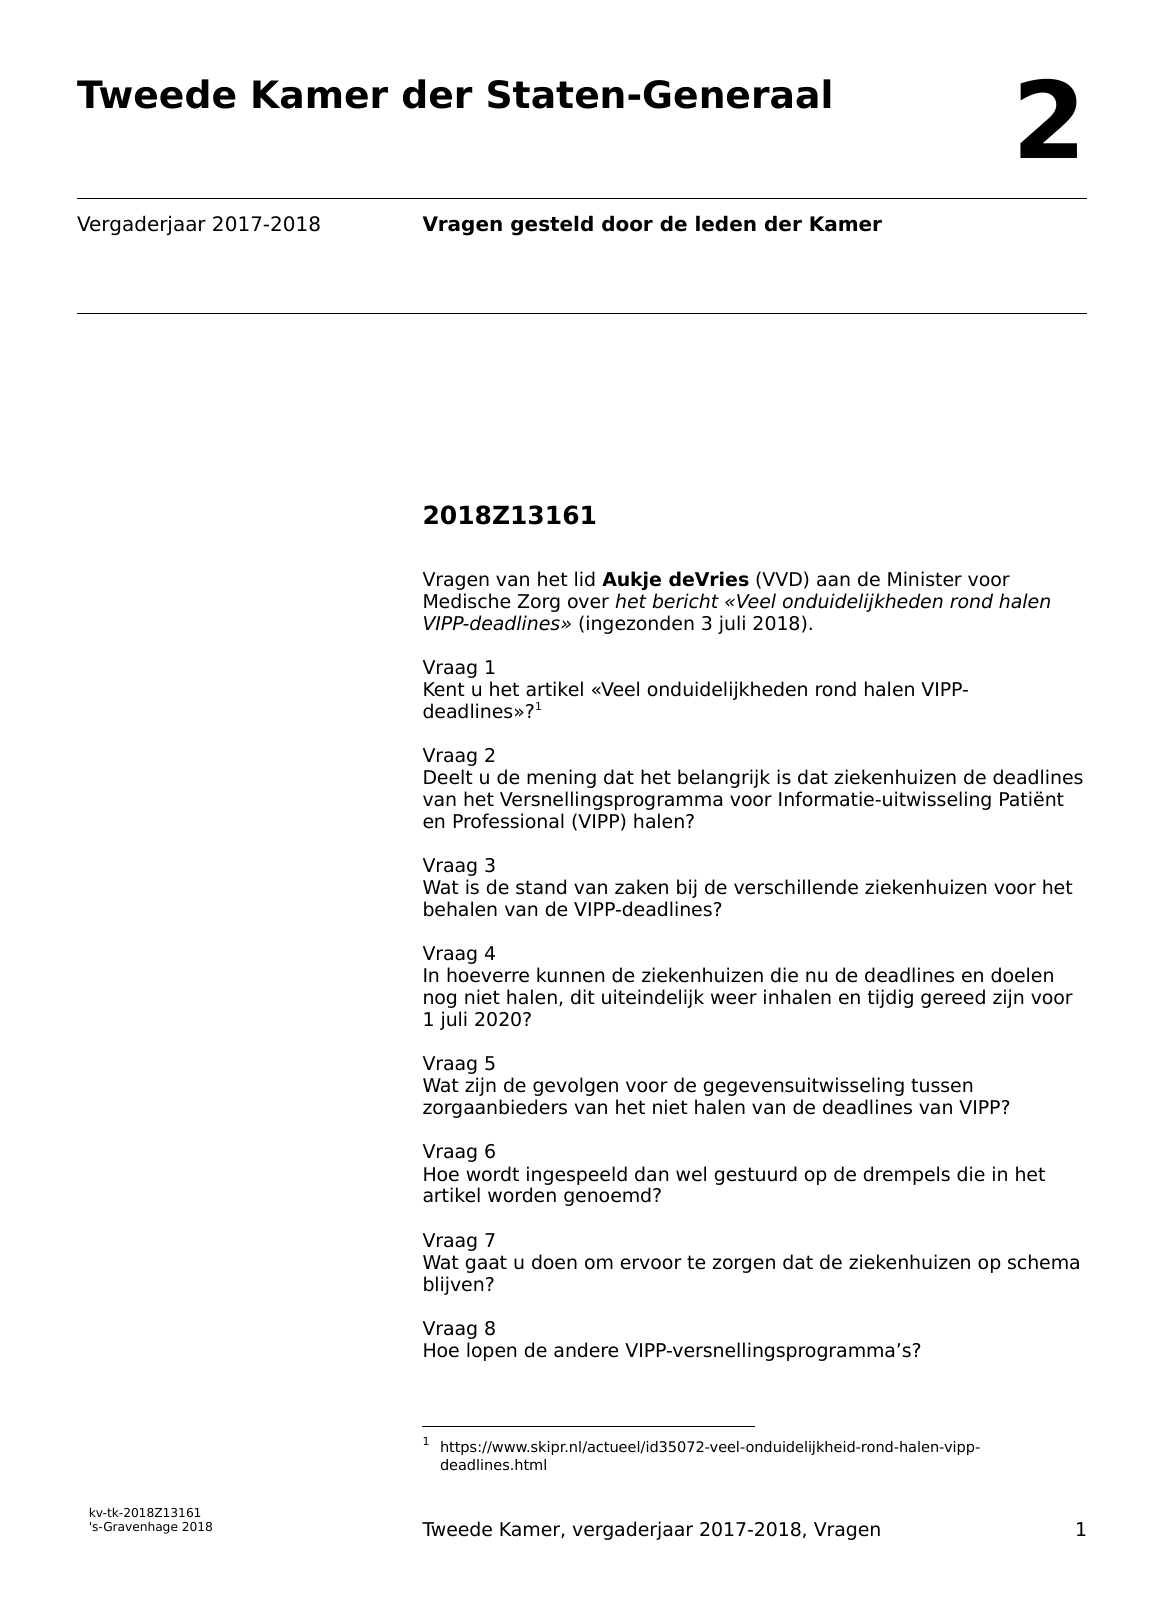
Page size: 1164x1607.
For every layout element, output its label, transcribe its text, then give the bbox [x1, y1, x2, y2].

text Vraag 4 [422, 943, 1087, 965]
table_header Tweede Kamer der Staten-Generaal [77, 59, 886, 198]
text Hoe wordt ingespeeld dan wel gestuurd op de drempels die in het artikel worden genoemd? [422, 1163, 1087, 1207]
text 's-Gravenhage 2018 [88, 1520, 323, 1534]
text 2018Z13161 [422, 501, 1087, 531]
text Wat zijn de gevolgen voor de gegevensuitwisseling tussen zorgaanbieders van het niet halen van de deadlines van VIPP? [422, 1075, 1087, 1119]
text Vraag 5 [422, 1053, 1087, 1075]
text Vraag 6 [422, 1141, 1087, 1163]
table_header 2 [886, 59, 1087, 198]
text Wat is de stand van zaken bij de verschillende ziekenhuizen voor het behalen van de VIPP-deadlines? [422, 877, 1087, 921]
text In hoeverre kunnen de ziekenhuizen die nu de deadlines en doelen nog niet halen, dit uiteindelijk weer inhalen en tijdig gereed zijn voor 1 juli 2020? [422, 965, 1087, 1031]
text Hoe lopen de andere VIPP-versnellingsprogramma’s? [422, 1340, 1087, 1362]
text Vraag 7 [422, 1229, 1087, 1252]
text Deelt u de mening dat het belangrijk is dat ziekenhuizen de deadlines van het Versnellingsprogramma voor Informatie-uitwisseling Patiënt en Professional (VIPP) halen? [422, 767, 1087, 833]
text Kent u het artikel «Veel onduidelijkheden rond halen VIPP-deadlines»? [422, 679, 1087, 723]
table_cell Vragen gesteld door de leden der Kamer [422, 199, 1087, 313]
text Vraag 3 [422, 855, 1087, 877]
table_cell Vergaderjaar 2017-2018 [77, 199, 422, 313]
text kv-tk-2018Z13161 [88, 1506, 323, 1520]
text https://www.skipr.nl/actueel/id35072-veel-onduidelijkheid-rond-halen-vipp-deadlines.html [422, 1435, 1087, 1474]
text Vraag 2 [422, 745, 1087, 767]
text Vraag 8 [422, 1318, 1087, 1340]
text Vraag 1 [422, 657, 1087, 679]
text Wat gaat u doen om ervoor te zorgen dat de ziekenhuizen op schema blijven? [422, 1252, 1087, 1296]
text Vragen van het lid Aukje deVries (VVD) aan de Minister voor Medische Zorg over het bericht «Veel onduidelijkheden rond halen VIPP-deadlines» (ingezonden 3 juli 2018). [422, 569, 1087, 635]
